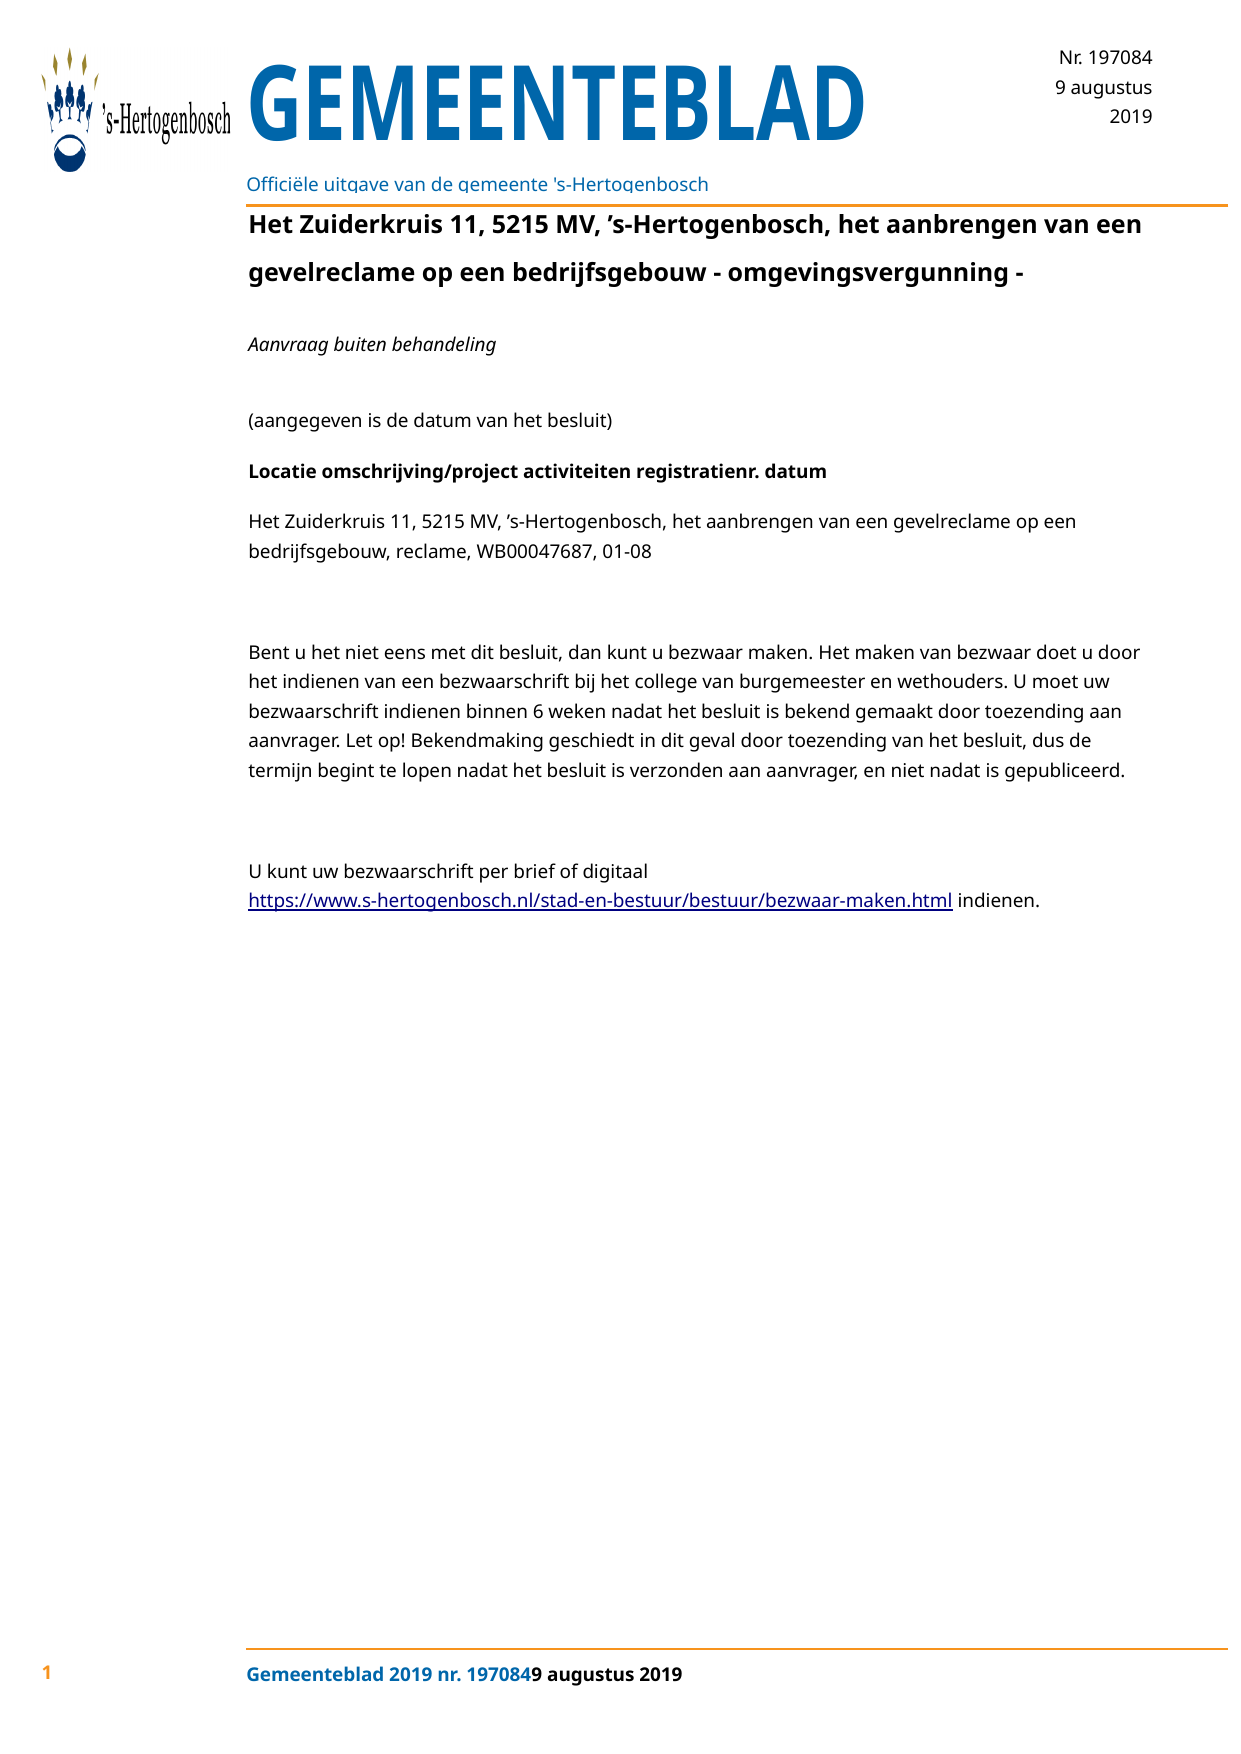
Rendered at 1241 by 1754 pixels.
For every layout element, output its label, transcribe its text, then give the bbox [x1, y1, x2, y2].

text (aangegeven is de datum van het besluit) [248, 408, 1152, 433]
text Aanvraag buiten behandeling [248, 331, 1152, 357]
text Locatie omschrijving/project activiteiten registratienr. datum [248, 458, 1152, 484]
text U kunt uw bezwaarschrift per brief of digitaal https://www.s-hertogenbosch.nl/stad-en-bestuur/bestuur/bezwaar-maken.html indienen. [248, 858, 1152, 913]
text Het Zuiderkruis 11, 5215 MV, ’s-Hertogenbosch, het aanbrengen van een gevelreclame op een bedrijfsgebouw, reclame, WB00047687, 01-08 [248, 508, 1152, 564]
picture [41, 47, 231, 172]
text Bent u het niet eens met dit besluit, dan kunt u bezwaar maken. Het maken van bezwaar doet u door het indienen van een bezwaarschrift bij het college van burgemeester en wethouders. U moet uw bezwaarschrift indienen binnen 6 weken nadat het besluit is bekend gemaakt door toezending aan aanvrager. Let op! Bekendmaking geschiedt in dit geval door toezending van het besluit, dus de termijn begint te lopen nadat het besluit is verzonden aan aanvrager, en niet nadat is gepubliceerd. [248, 639, 1152, 783]
text Het Zuiderkruis 11, 5215 MV, ’s-Hertogenbosch, het aanbrengen van een gevelreclame op een bedrijfsgebouw - omgevingsvergunning - [248, 207, 1152, 288]
